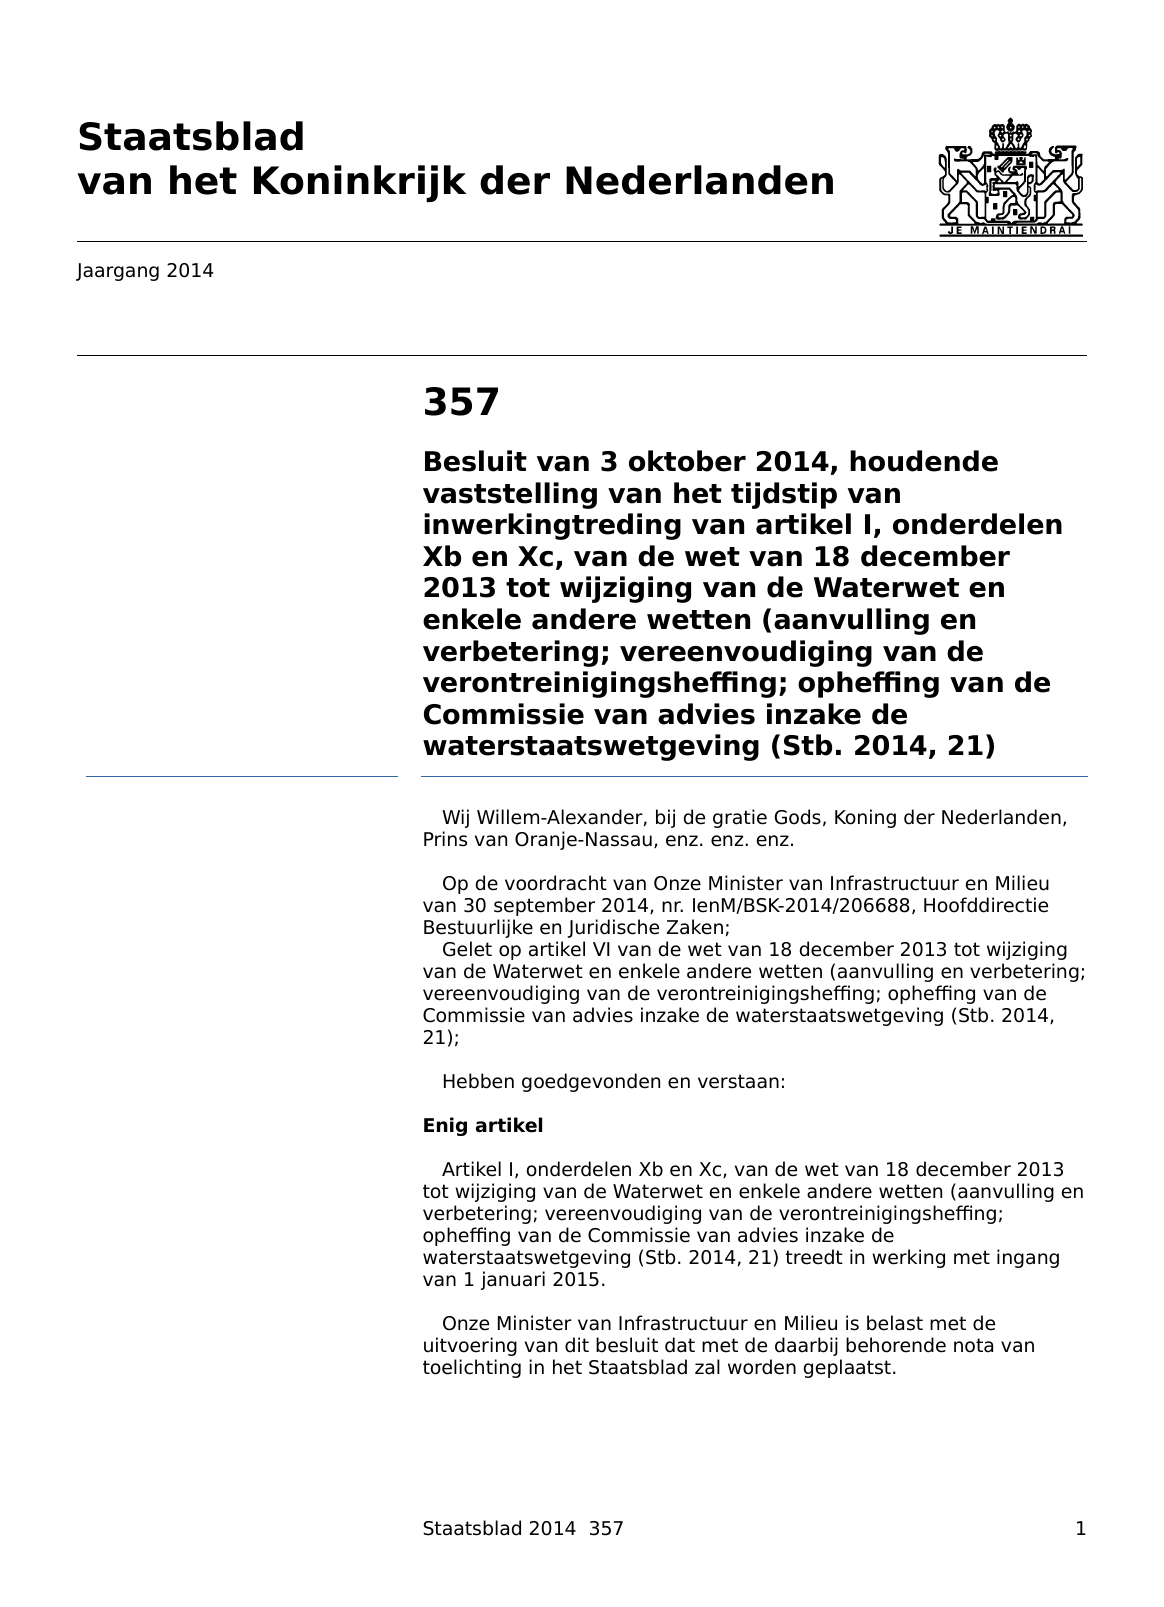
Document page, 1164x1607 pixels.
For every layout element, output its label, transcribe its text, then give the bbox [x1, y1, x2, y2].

table_cell Jaargang 2014 [77, 242, 1087, 355]
text Wij Willem-Alexander, bij de gratie Gods, Koning der Nederlanden, Prins van Oranje-Nassau, enz. enz. enz. [422, 807, 1087, 851]
table_header [886, 100, 1087, 241]
text Gelet op artikel VI van de wet van 18 december 2013 tot wijziging van de Waterwet en enkele andere wetten (aanvulling en verbetering; vereenvoudiging van de verontreinigingsheffing; opheffing van de Commissie van advies inzake de waterstaatswetgeving (Stb. 2014, 21); [422, 939, 1087, 1048]
text Artikel I, onderdelen Xb en Xc, van de wet van 18 december 2013 tot wijziging van de Waterwet en enkele andere wetten (aanvulling en verbetering; vereenvoudiging van de verontreinigingsheffing; opheffing van de Commissie van advies inzake de waterstaatswetgeving (Stb. 2014, 21) treedt in werking met ingang van 1 januari 2015. [422, 1159, 1087, 1291]
text Onze Minister van Infrastructuur en Milieu is belast met de uitvoering van dit besluit dat met de daarbij behorende nota van toelichting in het Staatsblad zal worden geplaatst. [422, 1313, 1087, 1379]
table_header Staatsblad van het Koninkrijk der Nederlanden [77, 100, 886, 241]
subtitle 357 [422, 381, 1087, 424]
text Op de voordracht van Onze Minister van Infrastructuur en Milieu van 30 september 2014, nr. IenM/BSK-2014/206688, Hoofddirectie Bestuurlijke en Juridische Zaken; [422, 873, 1087, 939]
text Hebben goedgevonden en verstaan: [422, 1071, 1087, 1093]
subtitle Enig artikel [422, 1115, 1087, 1137]
text Besluit van 3 oktober 2014, houdende vaststelling van het tijdstip van inwerkingtreding van artikel I, onderdelen Xb en Xc, van de wet van 18 december 2013 tot wijziging van de Waterwet en enkele andere wetten (aanvulling en verbetering; vereenvoudiging van de verontreinigingsheffing; opheffing van de Commissie van advies inzake de waterstaatswetgeving (Stb. 2014, 21) [422, 447, 1087, 762]
picture [936, 115, 1087, 240]
